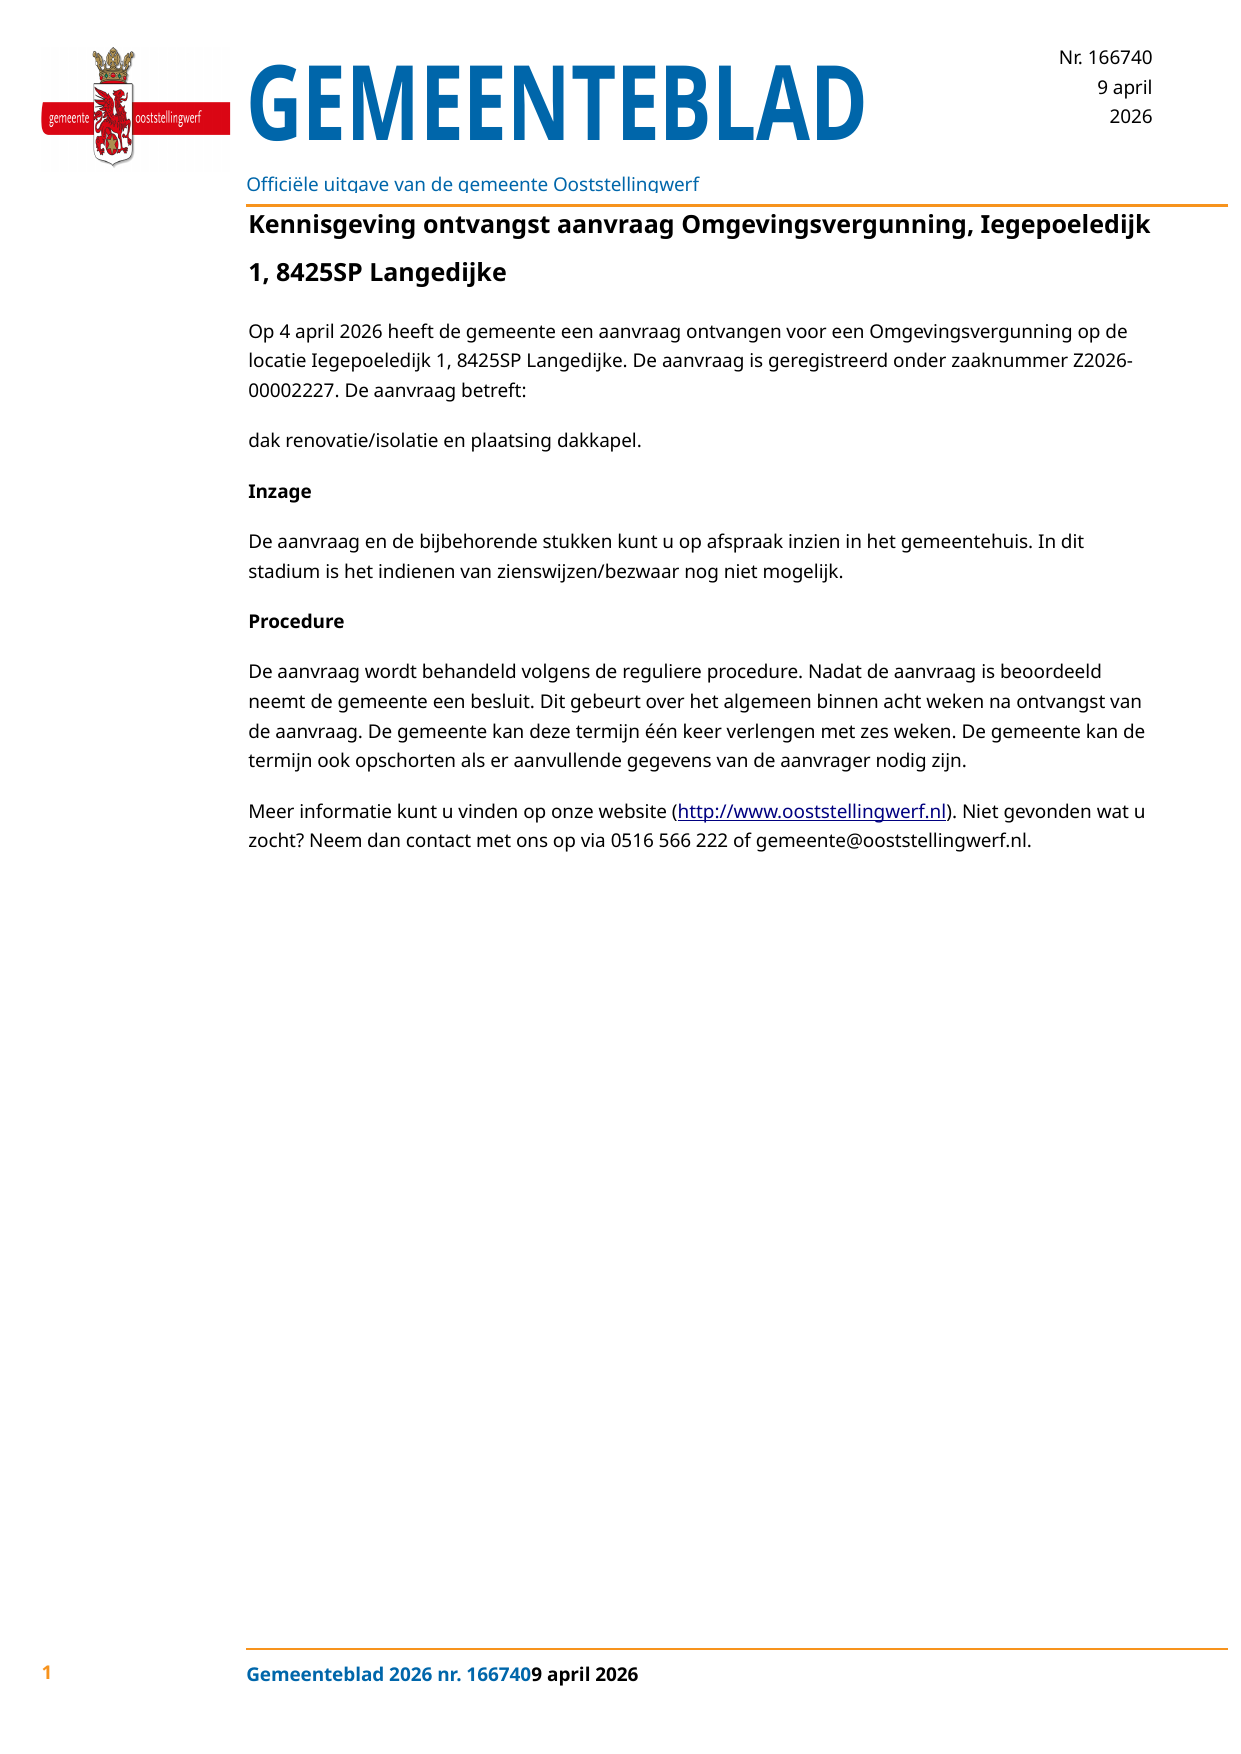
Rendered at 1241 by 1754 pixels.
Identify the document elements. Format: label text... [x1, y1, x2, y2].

picture [41, 47, 231, 172]
text Meer informatie kunt u vinden op onze website (http://www.ooststellingwerf.nl). Niet gevonden wat u zocht? Neem dan contact met ons op via 0516 566 222 of gemeente@ooststellingwerf.nl. [248, 798, 1152, 853]
text De aanvraag wordt behandeld volgens de reguliere procedure. Nadat de aanvraag is beoordeeld neemt de gemeente een besluit. Dit gebeurt over het algemeen binnen acht weken na ontvangst van de aanvraag. De gemeente kan deze termijn één keer verlengen met zes weken. De gemeente kan de termijn ook opschorten als er aanvullende gegevens van de aanvrager nodig zijn. [248, 659, 1152, 773]
text Procedure [248, 608, 1152, 634]
text Inzage [248, 478, 1152, 504]
text De aanvraag en de bijbehorende stukken kunt u op afspraak inzien in het gemeentehuis. In dit stadium is het indienen van zienswijzen/bezwaar nog niet mogelijk. [248, 528, 1152, 584]
text dak renovatie/isolatie en plaatsing dakkapel. [248, 427, 1152, 453]
text Kennisgeving ontvangst aanvraag Omgevingsvergunning, Iegepoeledijk 1, 8425SP Langedijke [248, 207, 1152, 288]
text Op 4 april 2026 heeft de gemeente een aanvraag ontvangen voor een Omgevingsvergunning op de locatie Iegepoeledijk 1, 8425SP Langedijke. De aanvraag is geregistreerd onder zaaknummer Z2026-00002227. De aanvraag betreft: [248, 318, 1152, 403]
